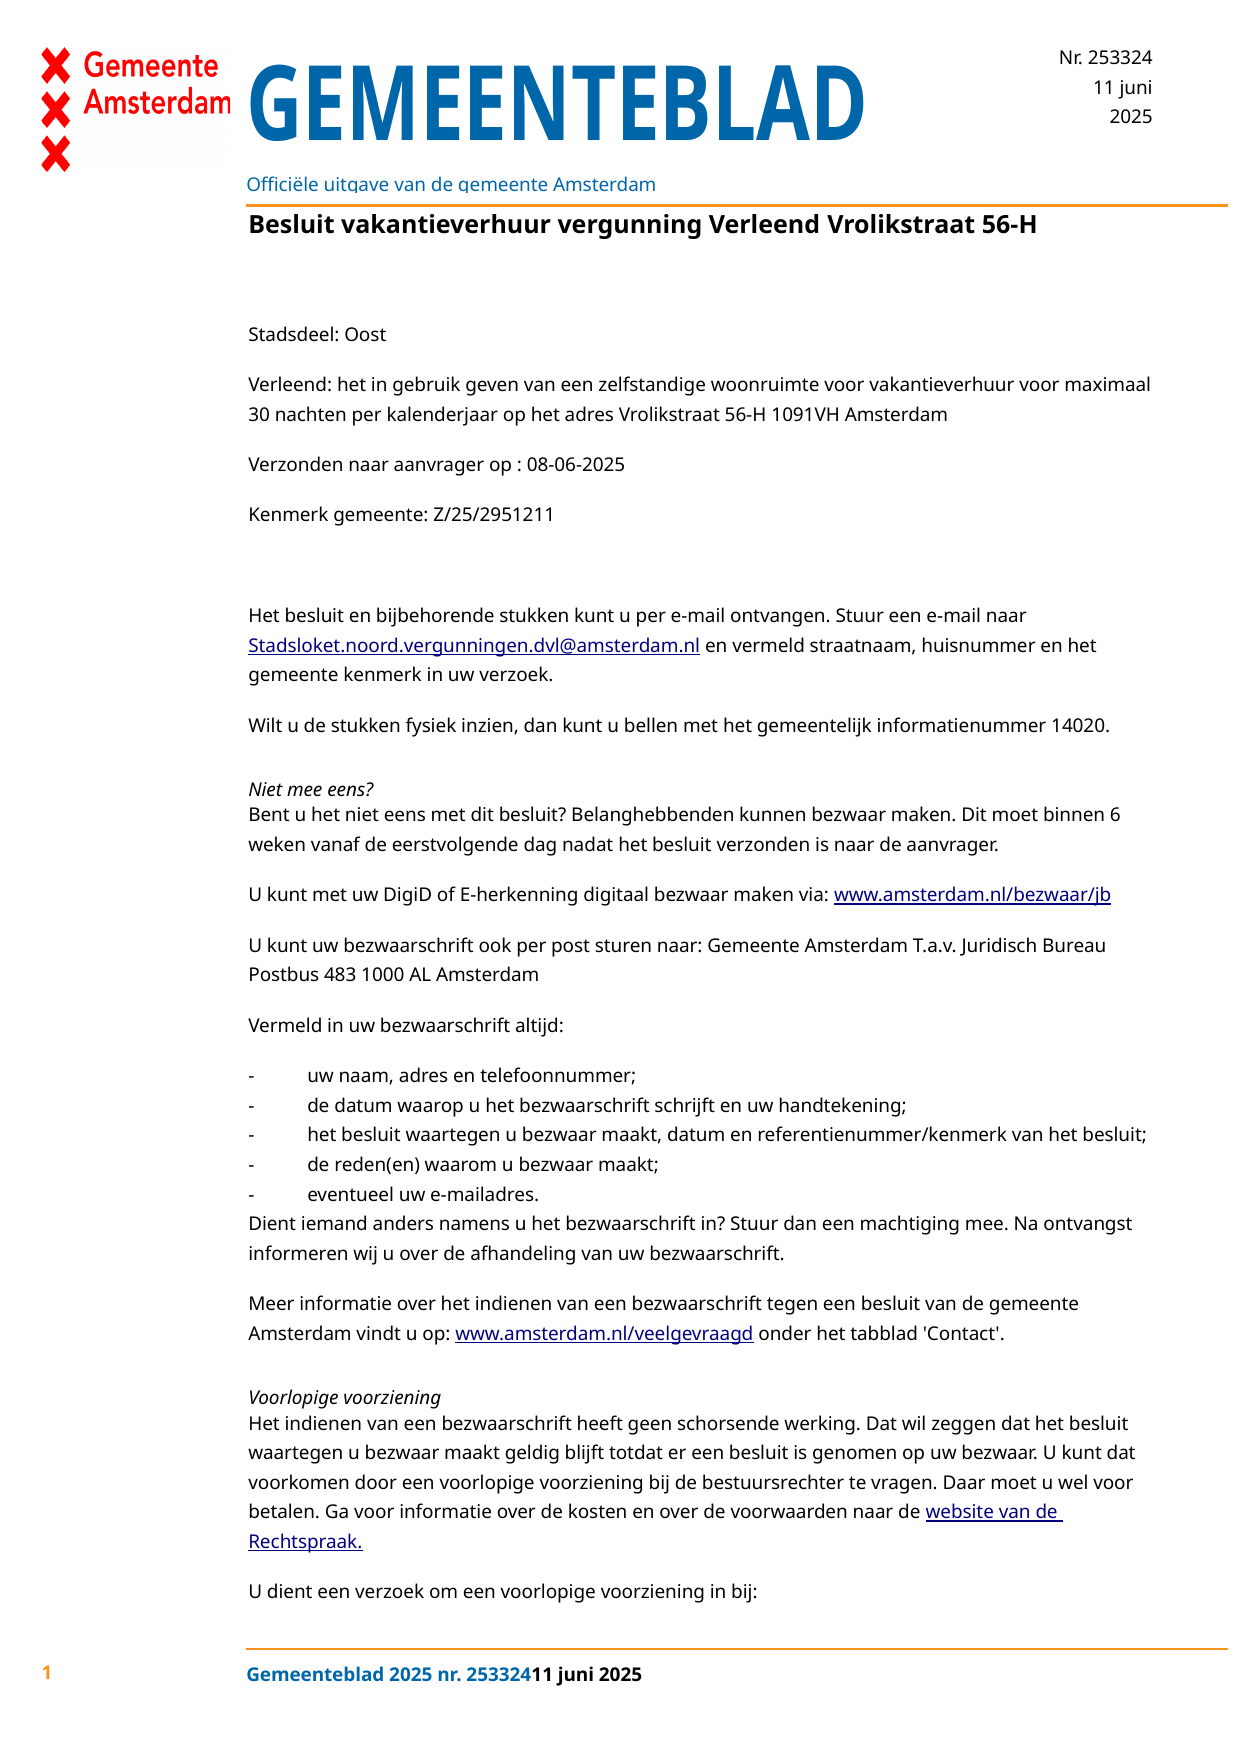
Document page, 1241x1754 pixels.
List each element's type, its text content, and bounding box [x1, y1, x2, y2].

text Vermeld in uw bezwaarschrift altijd: [248, 1012, 1152, 1038]
list de reden(en) waarom u bezwaar maakt; [248, 1151, 1152, 1177]
list het besluit waartegen u bezwaar maakt, datum en referentienummer/kenmerk van het besluit; [248, 1122, 1152, 1147]
text Het besluit en bijbehorende stukken kunt u per e-mail ontvangen. Stuur een e-mail naar Stadsloket.noord.vergunningen.dvl@amsterdam.nl en vermeld straatnaam, huisnummer en het gemeente kenmerk in uw verzoek. [248, 602, 1152, 687]
text Kenmerk gemeente: Z/25/2951211 [248, 502, 1152, 527]
text Het indienen van een bezwaarschrift heeft geen schorsende werking. Dat wil zeggen dat het besluit waartegen u bezwaar maakt geldig blijft totdat er een besluit is genomen op uw bezwaar. U kunt dat voorkomen door een voorlopige voorziening bij de bestuursrechter te vragen. Daar moet u wel voor betalen. Ga voor informatie over de kosten en over de voorwaarden naar de website van de Rechtspraak. [248, 1410, 1152, 1554]
text U kunt uw bezwaarschrift ook per post sturen naar: Gemeente Amsterdam T.a.v. Juridisch Bureau Postbus 483 1000 AL Amsterdam [248, 932, 1152, 987]
text Verzonden naar aanvrager op : 08-06-2025 [248, 451, 1152, 477]
picture [41, 47, 231, 172]
text Wilt u de stukken fysiek inzien, dan kunt u bellen met het gemeentelijk informatienummer 14020. [248, 712, 1152, 738]
text U kunt met uw DigiD of E-herkenning digitaal bezwaar maken via: www.amsterdam.nl/bezwaar/jb [248, 882, 1152, 907]
text Dient iemand anders namens u het bezwaarschrift in? Stuur dan een machtiging mee. Na ontvangst informeren wij u over de afhandeling van uw bezwaarschrift. [248, 1210, 1152, 1266]
text U dient een verzoek om een voorlopige voorziening in bij: [248, 1578, 1152, 1604]
list eventueel uw e-mailadres. [248, 1181, 1152, 1207]
text Niet mee eens? [248, 776, 1152, 802]
text Bent u het niet eens met dit besluit? Belanghebbenden kunnen bezwaar maken. Dit moet binnen 6 weken vanaf de eerstvolgende dag nadat het besluit verzonden is naar de aanvrager. [248, 802, 1152, 857]
list de datum waarop u het bezwaarschrift schrijft en uw handtekening; [248, 1092, 1152, 1118]
text Besluit vakantieverhuur vergunning Verleend Vrolikstraat 56-H [248, 207, 1152, 241]
text Voorlopige voorziening [248, 1384, 1152, 1410]
text Stadsdeel: Oost [248, 321, 1152, 346]
text Meer informatie over het indienen van een bezwaarschrift tegen een besluit van de gemeente Amsterdam vindt u op: www.amsterdam.nl/veelgevraagd onder het tabblad 'Contact'. [248, 1290, 1152, 1346]
list uw naam, adres en telefoonnummer; [248, 1062, 1152, 1088]
text Verleend: het in gebruik geven van een zelfstandige woonruimte voor vakantieverhuur voor maximaal 30 nachten per kalenderjaar op het adres Vrolikstraat 56-H 1091VH Amsterdam [248, 371, 1152, 426]
